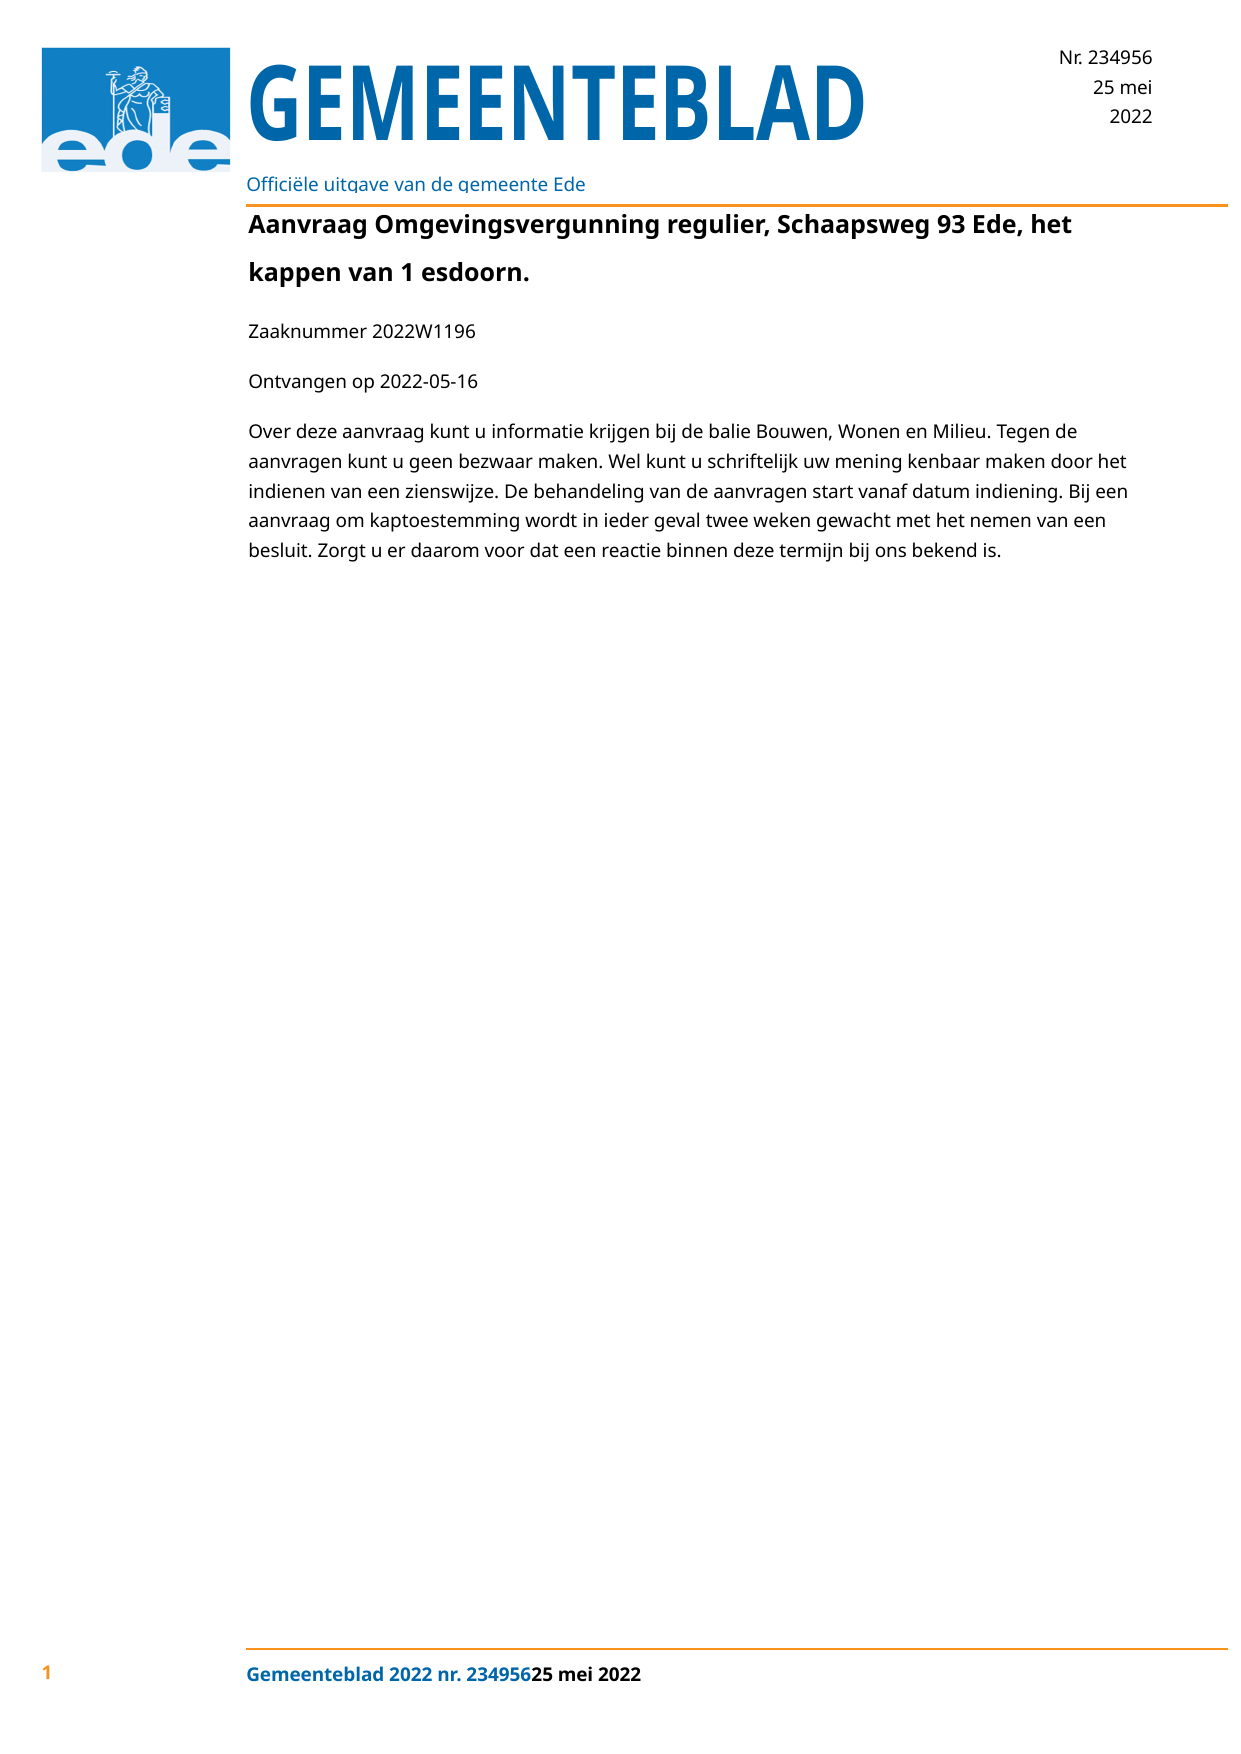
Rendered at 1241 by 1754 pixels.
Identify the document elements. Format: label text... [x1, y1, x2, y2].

text Zaaknummer 2022W1196 [248, 318, 1152, 344]
text Aanvraag Omgevingsvergunning regulier, Schaapsweg 93 Ede, het kappen van 1 esdoorn. [248, 207, 1152, 288]
picture [41, 47, 231, 172]
text Over deze aanvraag kunt u informatie krijgen bij de balie Bouwen, Wonen en Milieu. Tegen de aanvragen kunt u geen bezwaar maken. Wel kunt u schriftelijk uw mening kenbaar maken door het indienen van een zienswijze. De behandeling van de aanvragen start vanaf datum indiening. Bij een aanvraag om kaptoestemming wordt in ieder geval twee weken gewacht met het nemen van een besluit. Zorgt u er daarom voor dat een reactie binnen deze termijn bij ons bekend is. [248, 419, 1152, 563]
text Ontvangen op 2022-05-16 [248, 368, 1152, 394]
